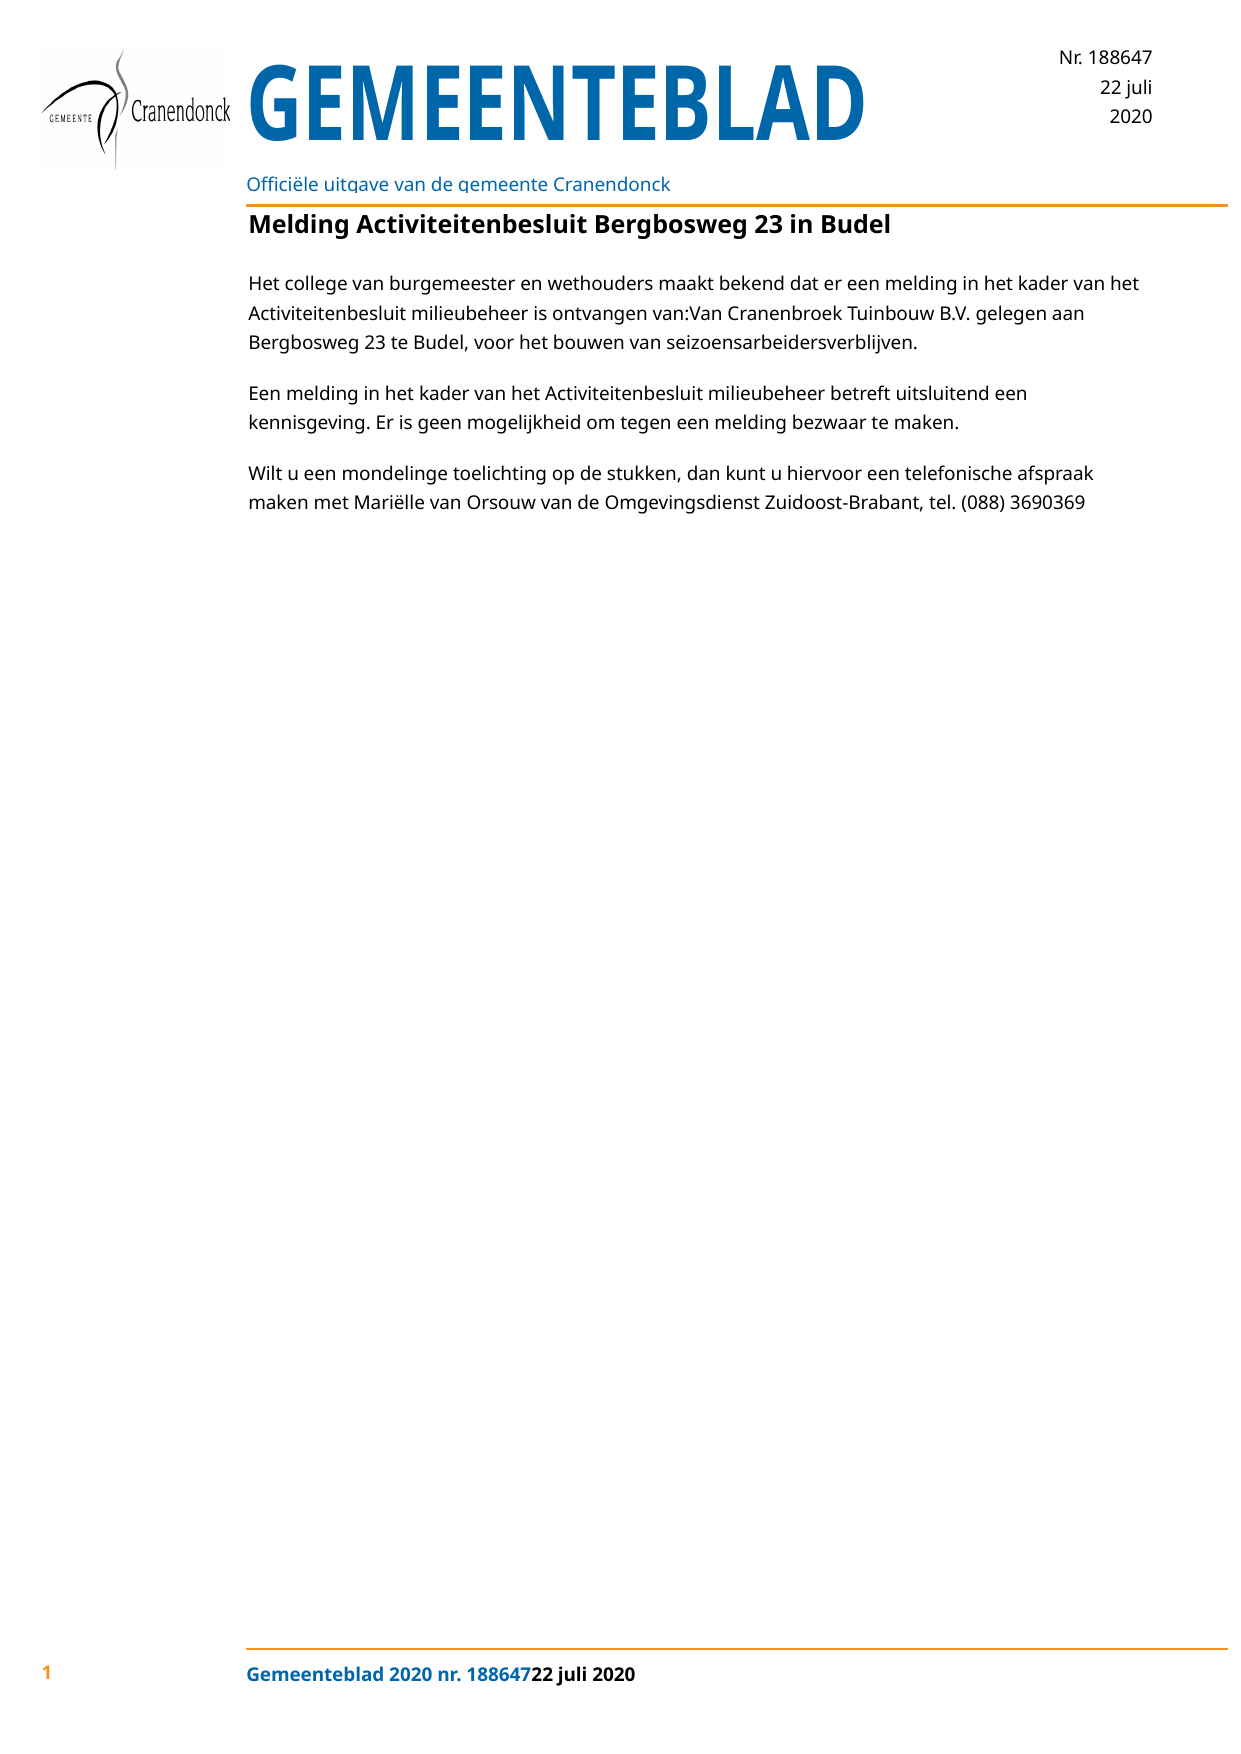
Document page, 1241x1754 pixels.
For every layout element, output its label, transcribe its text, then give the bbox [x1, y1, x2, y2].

text Wilt u een mondelinge toelichting op de stukken, dan kunt u hiervoor een telefonische afspraak maken met Mariëlle van Orsouw van de Omgevingsdienst Zuidoost-Brabant, tel. (088) 3690369 [248, 460, 1152, 515]
text Het college van burgemeester en wethouders maakt bekend dat er een melding in het kader van het Activiteitenbesluit milieubeheer is ontvangen van:Van Cranenbroek Tuinbouw B.V. gelegen aan Bergbosweg 23 te Budel, voor het bouwen van seizoensarbeidersverblijven. [248, 270, 1152, 355]
picture [41, 47, 231, 172]
text Een melding in het kader van het Activiteitenbesluit milieubeheer betreft uitsluitend een kennisgeving. Er is geen mogelijkheid om tegen een melding bezwaar te maken. [248, 380, 1152, 435]
text Melding Activiteitenbesluit Bergbosweg 23 in Budel [248, 207, 1152, 241]
